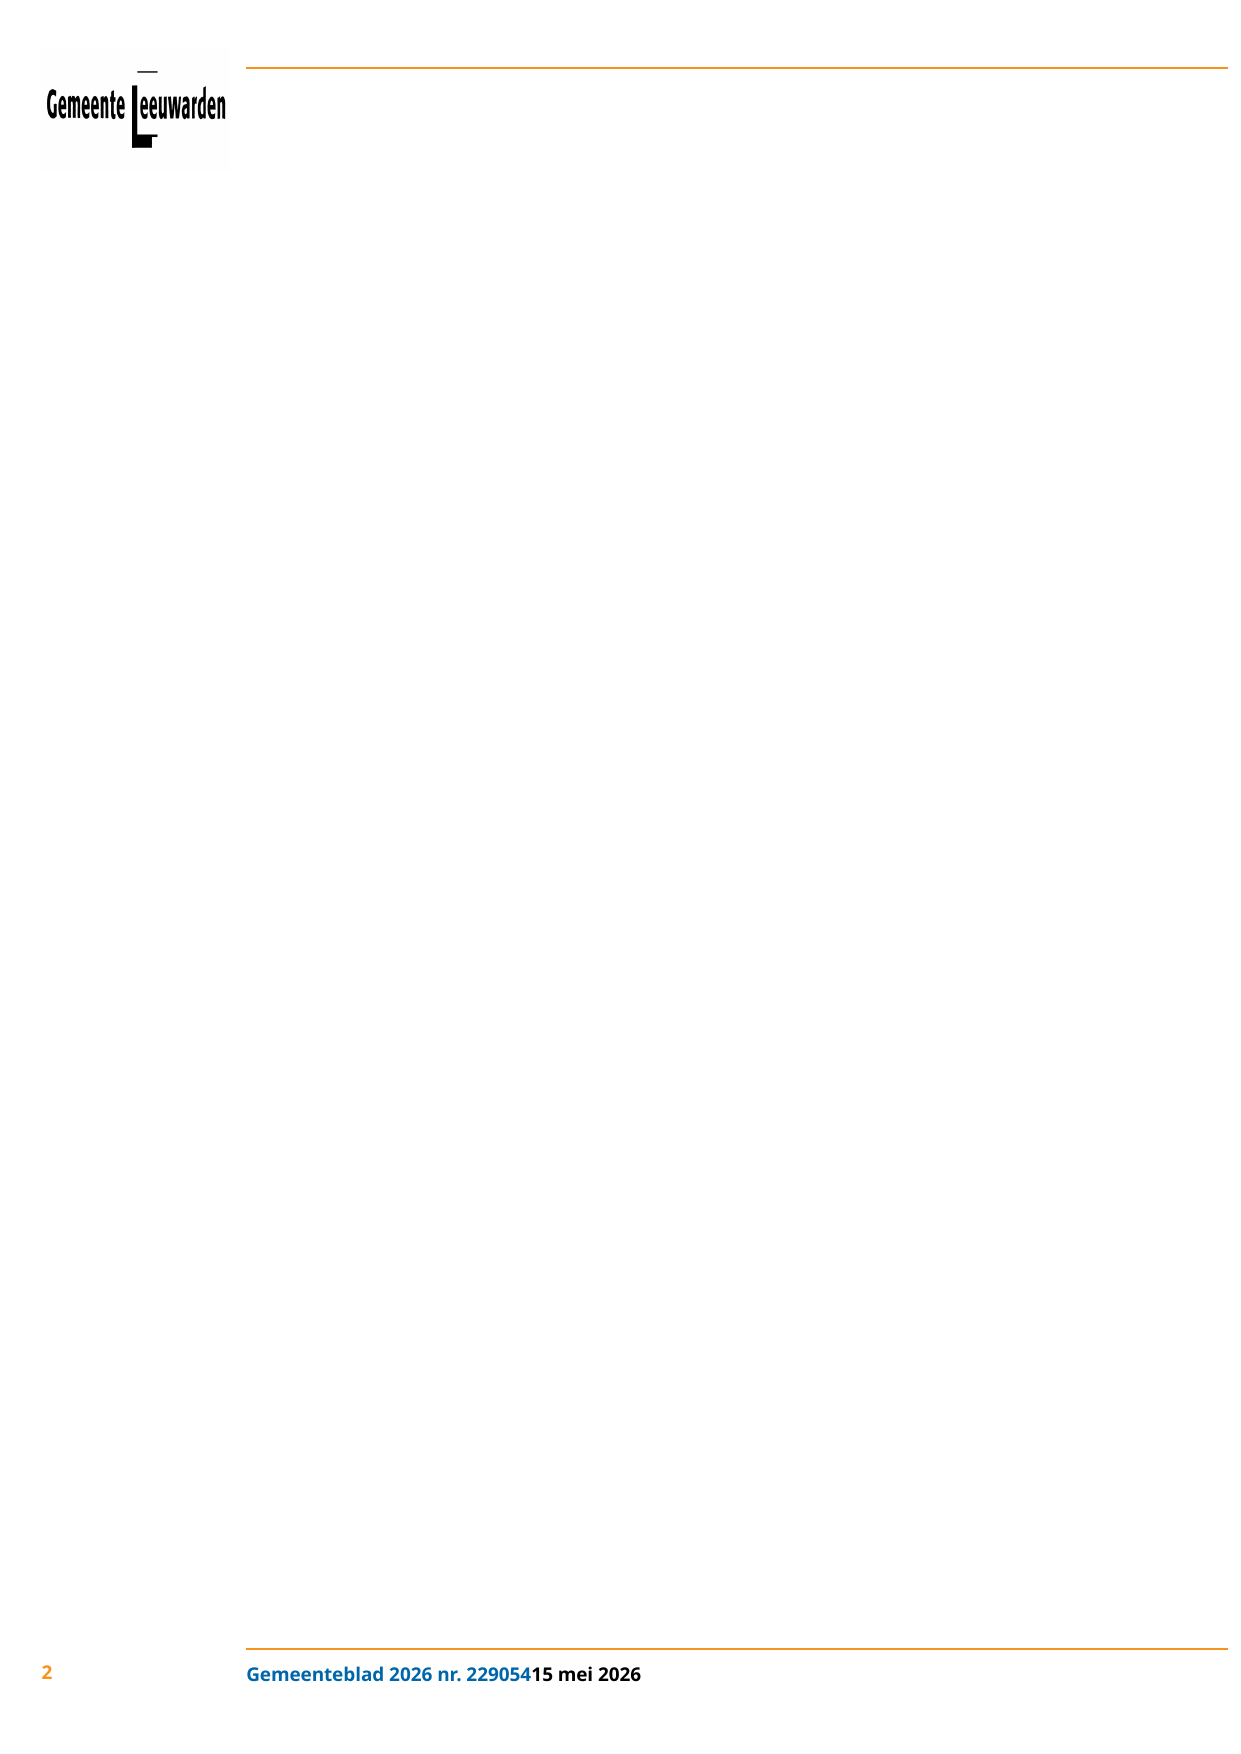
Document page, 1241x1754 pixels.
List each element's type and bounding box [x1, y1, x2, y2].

picture [41, 47, 231, 172]
